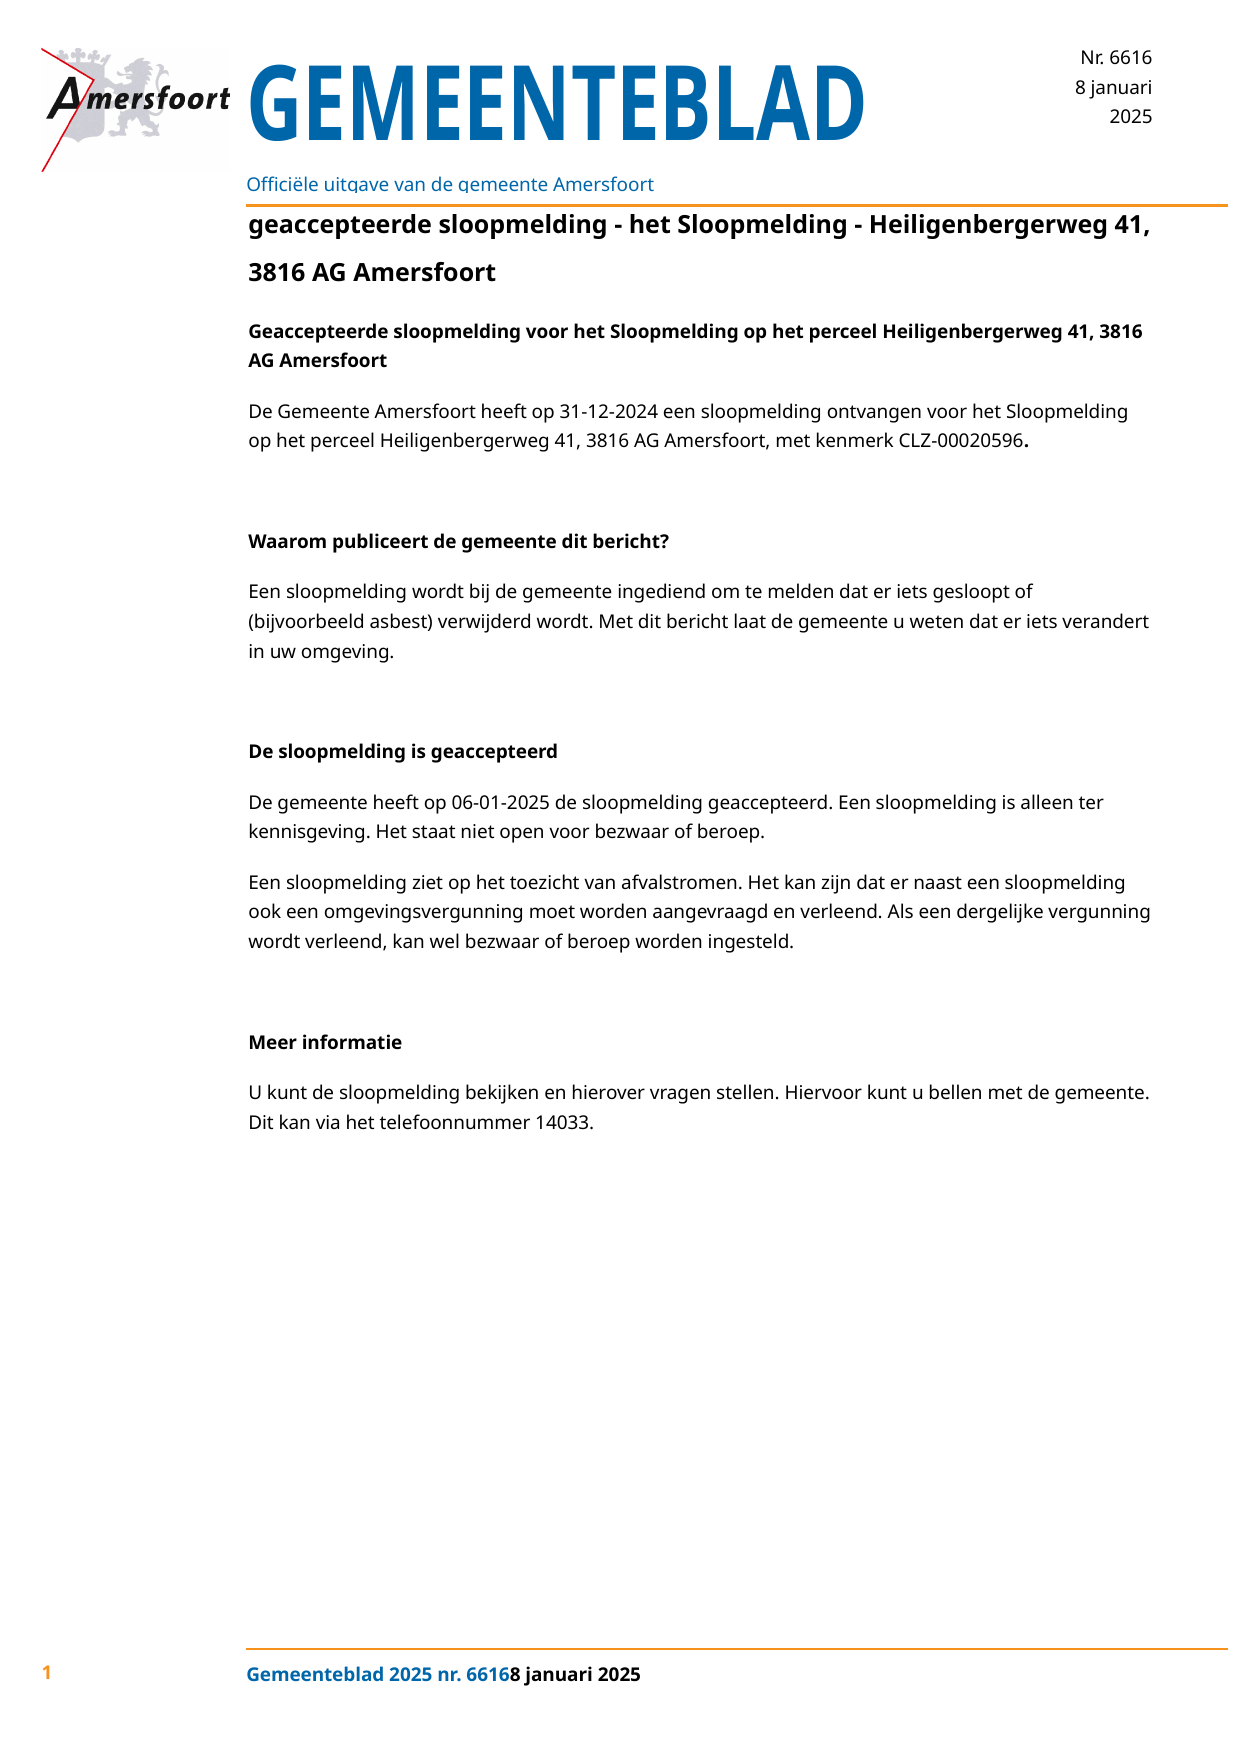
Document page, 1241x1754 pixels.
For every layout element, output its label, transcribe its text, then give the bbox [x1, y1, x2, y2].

text geaccepteerde sloopmelding - het Sloopmelding - Heiligenbergerweg 41, 3816 AG Amersfoort [248, 207, 1152, 288]
text De gemeente heeft op 06-01-2025 de sloopmelding geaccepteerd. Een sloopmelding is alleen ter kennisgeving. Het staat niet open voor bezwaar of beroep. [248, 789, 1152, 844]
text Waarom publiceert de gemeente dit bericht? [248, 528, 1152, 554]
text Een sloopmelding ziet op het toezicht van afvalstromen. Het kan zijn dat er naast een sloopmelding ook een omgevingsvergunning moet worden aangevraagd en verleend. Als een dergelijke vergunning wordt verleend, kan wel bezwaar of beroep worden ingesteld. [248, 869, 1152, 954]
picture [41, 47, 231, 172]
text De Gemeente Amersfoort heeft op 31-12-2024 een sloopmelding ontvangen voor het Sloopmelding op het perceel Heiligenbergerweg 41, 3816 AG Amersfoort, met kenmerk CLZ-00020596. [248, 398, 1152, 453]
text Een sloopmelding wordt bij de gemeente ingediend om te melden dat er iets gesloopt of (bijvoorbeeld asbest) verwijderd wordt. Met dit bericht laat de gemeente u weten dat er iets verandert in uw omgeving. [248, 579, 1152, 664]
text Meer informatie [248, 1029, 1152, 1055]
text De sloopmelding is geaccepteerd [248, 739, 1152, 764]
text U kunt de sloopmelding bekijken en hierover vragen stellen. Hiervoor kunt u bellen met de gemeente. Dit kan via het telefoonnummer 14033. [248, 1079, 1152, 1135]
text Geaccepteerde sloopmelding voor het Sloopmelding op het perceel Heiligenbergerweg 41, 3816 AG Amersfoort [248, 318, 1152, 373]
